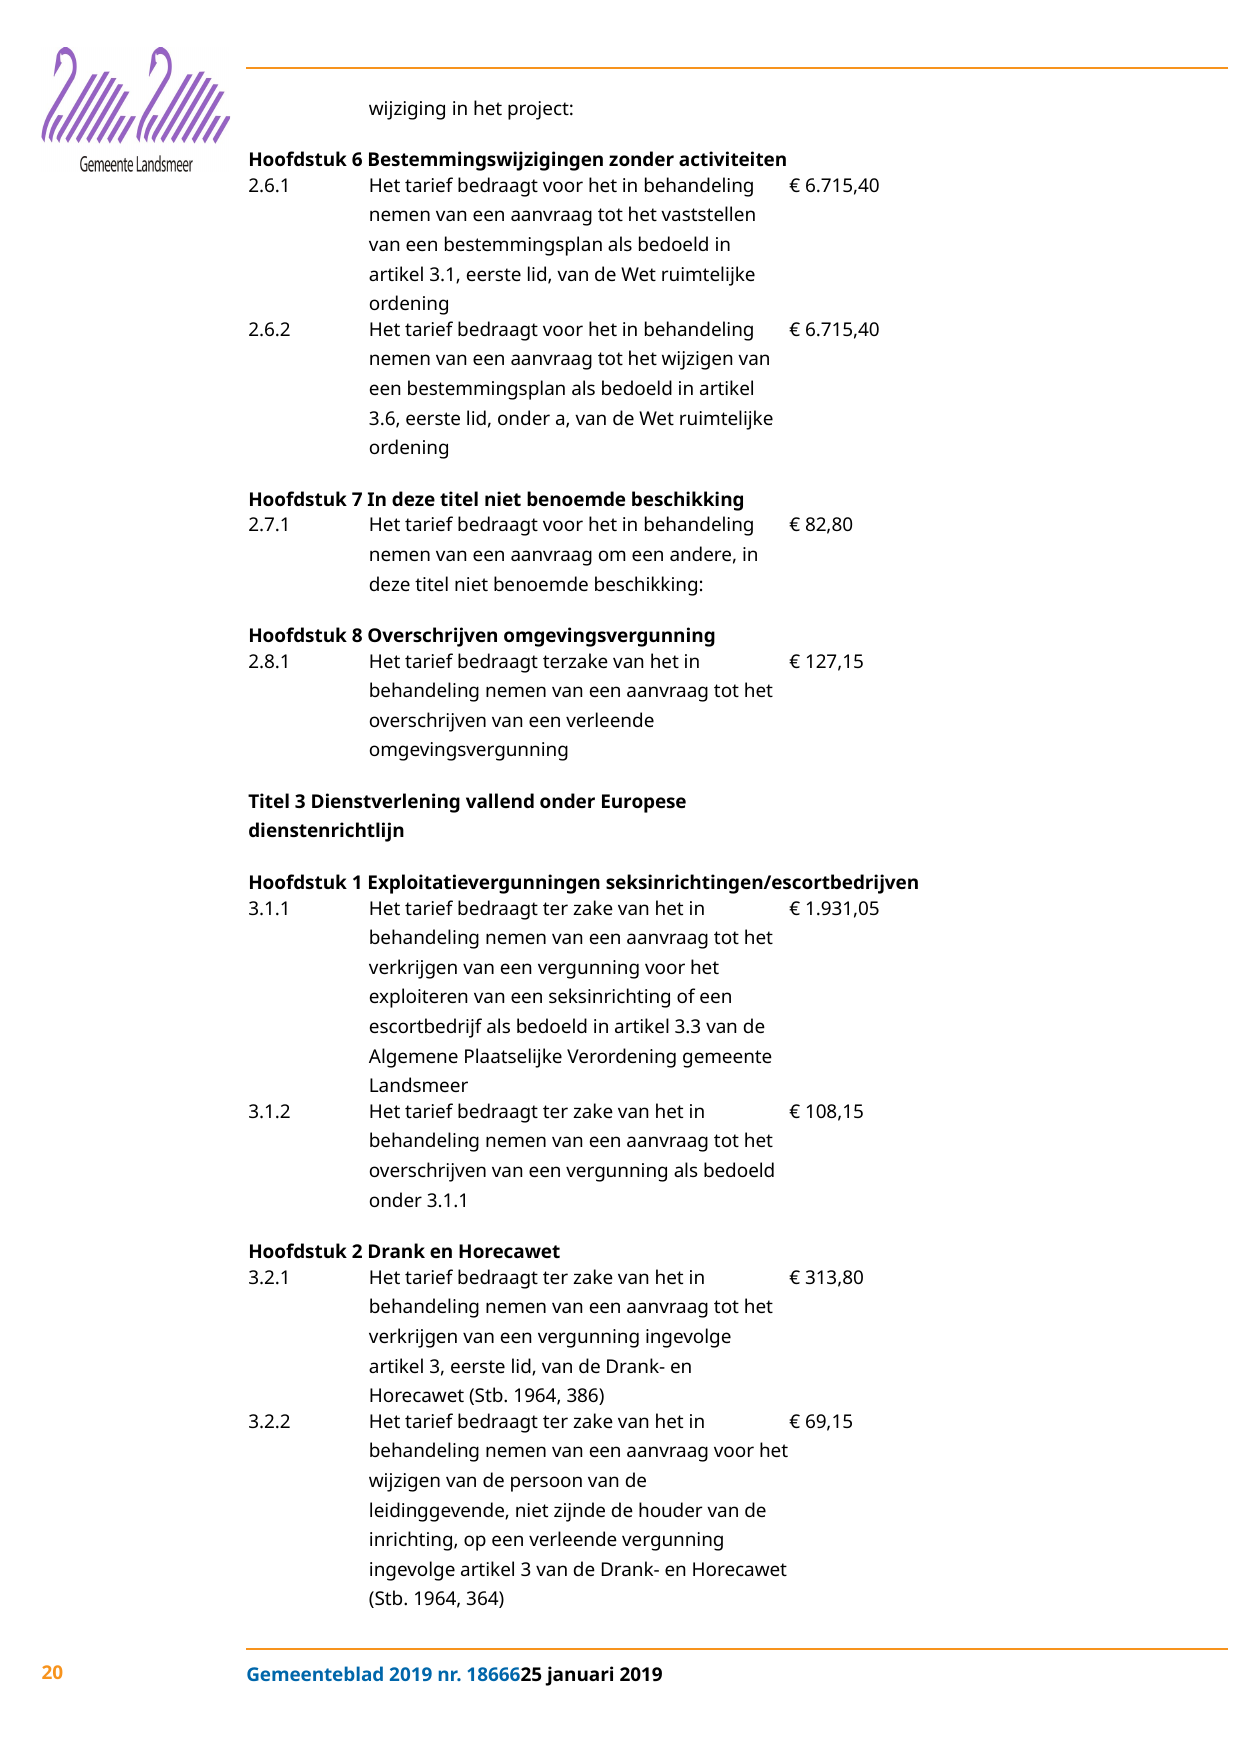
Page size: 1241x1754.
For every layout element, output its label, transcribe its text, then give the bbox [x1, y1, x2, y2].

table_cell wijziging in het project: [369, 95, 789, 121]
table_cell 2.8.1 [248, 648, 369, 762]
table_cell Het tarief bedraagt ter zake van het in behandeling nemen van een aanvraag tot het verkrijgen van een vergunning ingevolge artikel 3, eerste lid, van de Drank- en Horecawet (Stb. 1964, 386) [369, 1264, 789, 1408]
table_cell 2.6.1 [248, 172, 369, 316]
table_cell Het tarief bedraagt voor het in behandeling nemen van een aanvraag tot het wijzigen van een bestemmingsplan als bedoeld in artikel 3.6, eerste lid, onder a, van de Wet ruimtelijke ordening [369, 316, 789, 460]
table_cell € 313,80 [789, 1264, 1152, 1408]
table_cell 3.2.1 [248, 1264, 369, 1408]
table_cell Het tarief bedraagt voor het in behandeling nemen van een aanvraag tot het vaststellen van een bestemmingsplan als bedoeld in artikel 3.1, eerste lid, van de Wet ruimtelijke ordening [369, 172, 789, 316]
picture [41, 47, 231, 172]
table_cell [248, 1213, 1152, 1238]
table_cell Hoofdstuk 1 Exploitatievergunningen seksinrichtingen/escortbedrijven [248, 869, 1152, 895]
table_cell € 108,15 [789, 1098, 1152, 1213]
table_cell Hoofdstuk 2 Drank en Horecawet [248, 1238, 1152, 1264]
table_cell Hoofdstuk 8 Overschrijven omgevingsvergunning [248, 622, 1152, 648]
table_cell [789, 95, 1152, 121]
table_cell € 1.931,05 [789, 895, 1152, 1098]
table_cell 2.6.2 [248, 316, 369, 460]
table_cell [789, 788, 1152, 843]
table_cell € 6.715,40 [789, 172, 1152, 316]
table_cell [248, 460, 1152, 486]
table_cell Hoofdstuk 6 Bestemmingswijzigingen zonder activiteiten [248, 146, 1152, 172]
table_cell [248, 95, 369, 121]
table_cell 3.1.1 [248, 895, 369, 1098]
table_cell [248, 121, 1152, 146]
table_cell € 69,15 [789, 1408, 1152, 1611]
table_cell € 6.715,40 [789, 316, 1152, 460]
table_cell [248, 844, 1152, 869]
table_cell [248, 763, 1152, 788]
table_cell [248, 596, 1152, 622]
table_cell Titel 3 Dienstverlening vallend onder Europese dienstenrichtlijn [248, 788, 789, 843]
table_cell € 82,80 [789, 512, 1152, 596]
table_cell Het tarief bedraagt terzake van het in behandeling nemen van een aanvraag tot het overschrijven van een verleende omgevingsvergunning [369, 648, 789, 762]
table_cell Hoofdstuk 7 In deze titel niet benoemde beschikking [248, 486, 1152, 512]
table_cell € 127,15 [789, 648, 1152, 762]
table_cell Het tarief bedraagt voor het in behandeling nemen van een aanvraag om een andere, in deze titel niet benoemde beschikking: [369, 512, 789, 596]
table_cell Het tarief bedraagt ter zake van het in behandeling nemen van een aanvraag tot het overschrijven van een vergunning als bedoeld onder 3.1.1 [369, 1098, 789, 1213]
table_cell 3.2.2 [248, 1408, 369, 1611]
table_cell Het tarief bedraagt ter zake van het in behandeling nemen van een aanvraag tot het verkrijgen van een vergunning voor het exploiteren van een seksinrichting of een escortbedrijf als bedoeld in artikel 3.3 van de Algemene Plaatselijke Verordening gemeente Landsmeer [369, 895, 789, 1098]
table_cell 2.7.1 [248, 512, 369, 596]
table_cell 3.1.2 [248, 1098, 369, 1213]
table_cell Het tarief bedraagt ter zake van het in behandeling nemen van een aanvraag voor het wijzigen van de persoon van de leidinggevende, niet zijnde de houder van de inrichting, op een verleende vergunning ingevolge artikel 3 van de Drank- en Horecawet (Stb. 1964, 364) [369, 1408, 789, 1611]
